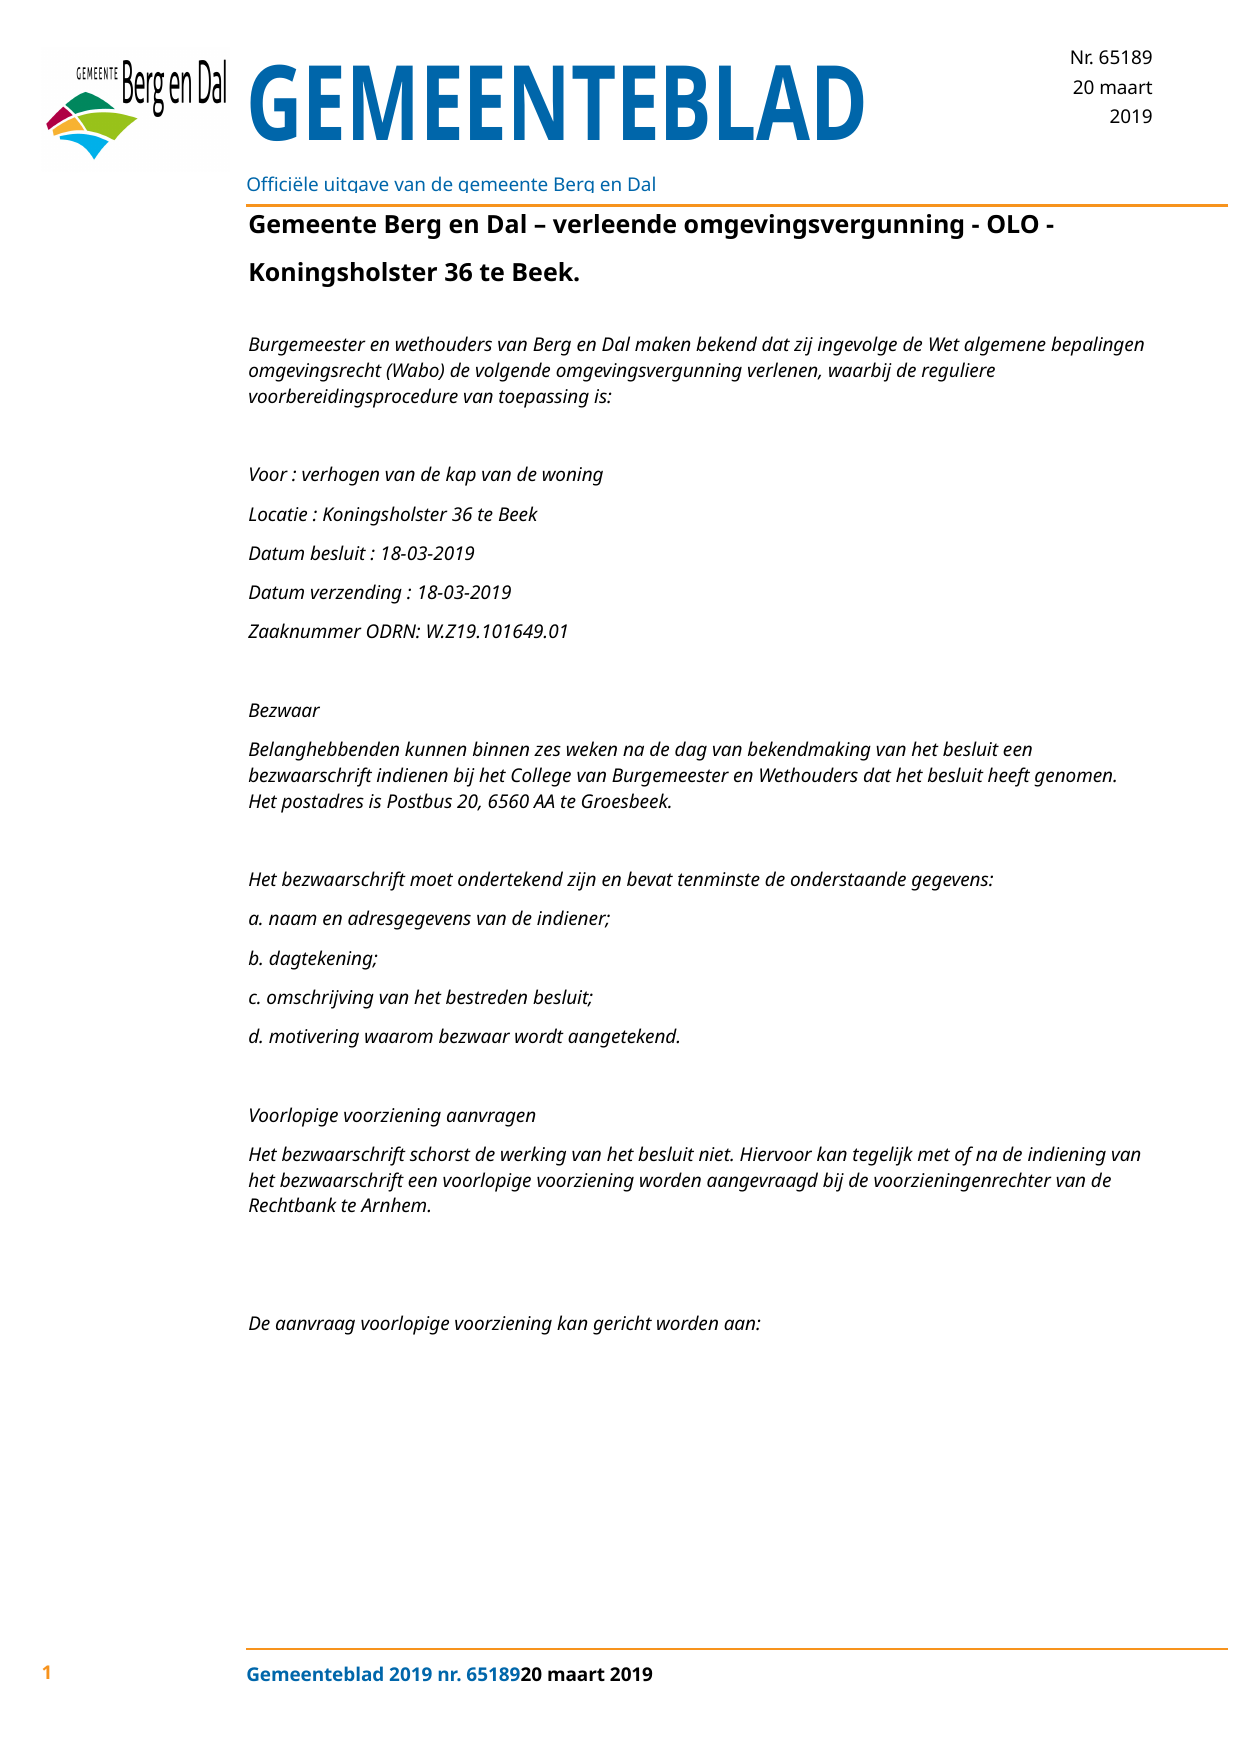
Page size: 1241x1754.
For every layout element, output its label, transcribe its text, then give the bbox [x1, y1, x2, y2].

text Burgemeester en wethouders van Berg en Dal maken bekend dat zij ingevolge de Wet algemene bepalingen omgevingsrecht (Wabo) de volgende omgevingsvergunning verlenen, waarbij de reguliere voorbereidingsprocedure van toepassing is: [248, 331, 1152, 409]
text Gemeente Berg en Dal – verleende omgevingsvergunning - OLO - Koningsholster 36 te Beek. [248, 207, 1152, 288]
picture [41, 47, 231, 172]
text Datum besluit : 18-03-2019 [248, 540, 1152, 566]
text Het bezwaarschrift schorst de werking van het besluit niet. Hiervoor kan tegelijk met of na de indiening van het bezwaarschrift een voorlopige voorziening worden aangevraagd bij de voorzieningenrechter van de Rechtbank te Arnhem. [248, 1141, 1152, 1218]
text Voorlopige voorziening aanvragen [248, 1102, 1152, 1128]
text Voor : verhogen van de kap van de woning [248, 461, 1152, 487]
text d. motivering waarom bezwaar wordt aangetekend. [248, 1023, 1152, 1049]
text b. dagtekening; [248, 945, 1152, 971]
text Zaaknummer ODRN: W.Z19.101649.01 [248, 618, 1152, 644]
text Belanghebbenden kunnen binnen zes weken na de dag van bekendmaking van het besluit een bezwaarschrift indienen bij het College van Burgemeester en Wethouders dat het besluit heeft genomen. Het postadres is Postbus 20, 6560 AA te Groesbeek. [248, 736, 1152, 813]
text De aanvraag voorlopige voorziening kan gericht worden aan: [248, 1311, 1152, 1336]
text Locatie : Koningsholster 36 te Beek [248, 501, 1152, 526]
text Datum verzending : 18-03-2019 [248, 579, 1152, 605]
text a. naam en adresgegevens van de indiener; [248, 906, 1152, 931]
text c. omschrijving van het bestreden besluit; [248, 984, 1152, 1010]
text Het bezwaarschrift moet ondertekend zijn en bevat tenminste de onderstaande gegevens: [248, 866, 1152, 892]
text Bezwaar [248, 697, 1152, 723]
